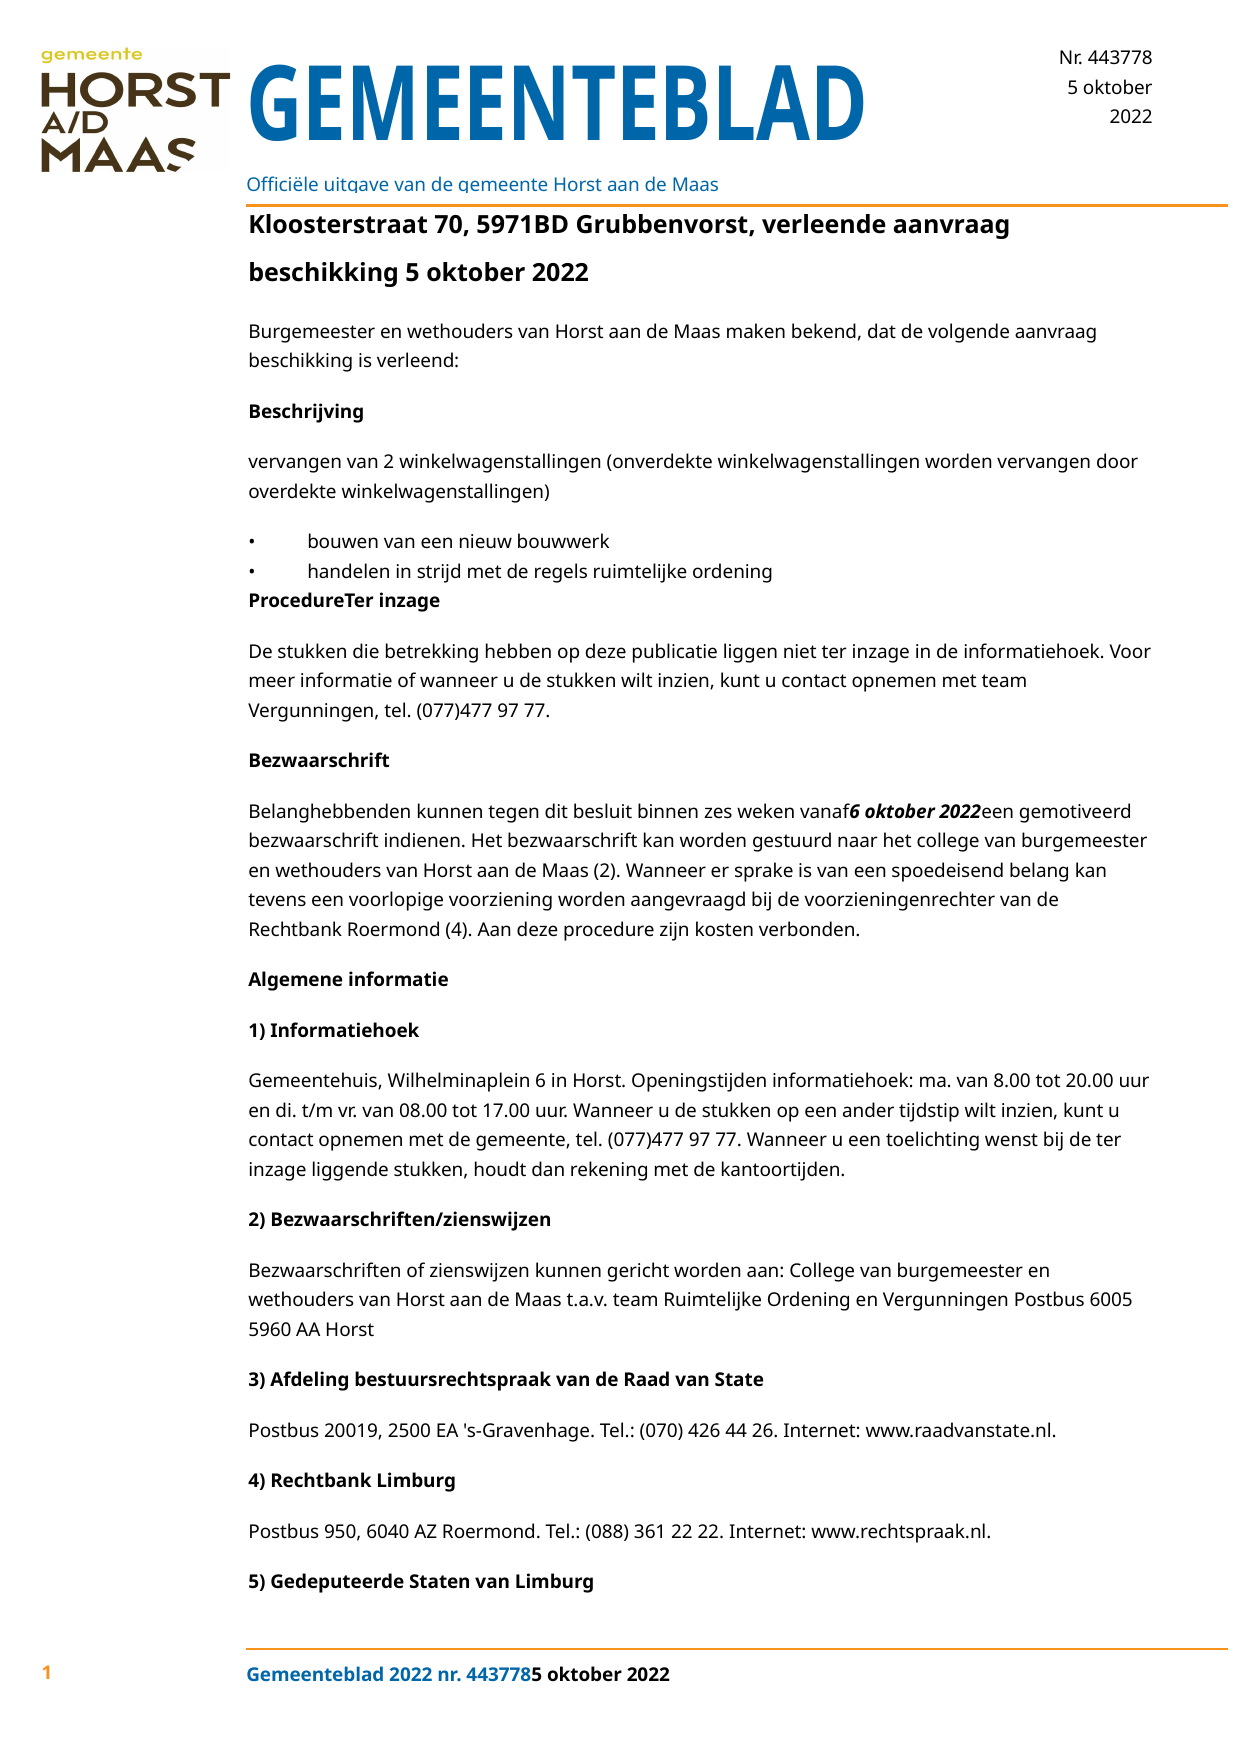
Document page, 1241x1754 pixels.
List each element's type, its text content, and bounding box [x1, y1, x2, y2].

text Postbus 20019, 2500 EA 's-Gravenhage. Tel.: (070) 426 44 26. Internet: www.raadvanstate.nl. [248, 1417, 1152, 1443]
text Postbus 950, 6040 AZ Roermond. Tel.: (088) 361 22 22. Internet: www.rechtspraak.nl. [248, 1518, 1152, 1544]
text 3) Afdeling bestuursrechtspraak van de Raad van State [248, 1367, 1152, 1392]
text Bezwaarschrift [248, 747, 1152, 773]
text vervangen van 2 winkelwagenstallingen (onverdekte winkelwagenstallingen worden vervangen door overdekte winkelwagenstallingen) [248, 448, 1152, 504]
text Beschrijving [248, 398, 1152, 424]
text Belanghebbenden kunnen tegen dit besluit binnen zes weken vanaf6 oktober 2022een gemotiveerd bezwaarschrift indienen. Het bezwaarschrift kan worden gestuurd naar het college van burgemeester en wethouders van Horst aan de Maas (2). Wanneer er sprake is van een spoedeisend belang kan tevens een voorlopige voorziening worden aangevraagd bij de voorzieningenrechter van de Rechtbank Roermond (4). Aan deze procedure zijn kosten verbonden. [248, 798, 1152, 942]
text De stukken die betrekking hebben op deze publicatie liggen niet ter inzage in de informatiehoek. Voor meer informatie of wanneer u de stukken wilt inzien, kunt u contact opnemen met team Vergunningen, tel. (077)477 97 77. [248, 638, 1152, 723]
text 5) Gedeputeerde Staten van Limburg [248, 1568, 1152, 1594]
text Gemeentehuis, Wilhelminaplein 6 in Horst. Openingstijden informatiehoek: ma. van 8.00 tot 20.00 uur en di. t/m vr. van 08.00 tot 17.00 uur. Wanneer u de stukken op een ander tijdstip wilt inzien, kunt u contact opnemen met de gemeente, tel. (077)477 97 77. Wanneer u een toelichting wenst bij de ter inzage liggende stukken, houdt dan rekening met de kantoortijden. [248, 1067, 1152, 1182]
list bouwen van een nieuw bouwwerk [248, 528, 1152, 554]
picture [41, 47, 231, 172]
text 2) Bezwaarschriften/zienswijzen [248, 1207, 1152, 1232]
text Algemene informatie [248, 967, 1152, 992]
text 1) Informatiehoek [248, 1017, 1152, 1043]
list handelen in strijd met de regels ruimtelijke ordening [248, 558, 1152, 584]
text 4) Rechtbank Limburg [248, 1467, 1152, 1493]
text ProcedureTer inzage [248, 587, 1152, 613]
text Kloosterstraat 70, 5971BD Grubbenvorst, verleende aanvraag beschikking 5 oktober 2022 [248, 207, 1152, 288]
text Bezwaarschriften of zienswijzen kunnen gericht worden aan: College van burgemeester en wethouders van Horst aan de Maas t.a.v. team Ruimtelijke Ordening en Vergunningen Postbus 6005 5960 AA Horst [248, 1257, 1152, 1342]
text Burgemeester en wethouders van Horst aan de Maas maken bekend, dat de volgende aanvraag beschikking is verleend: [248, 318, 1152, 373]
